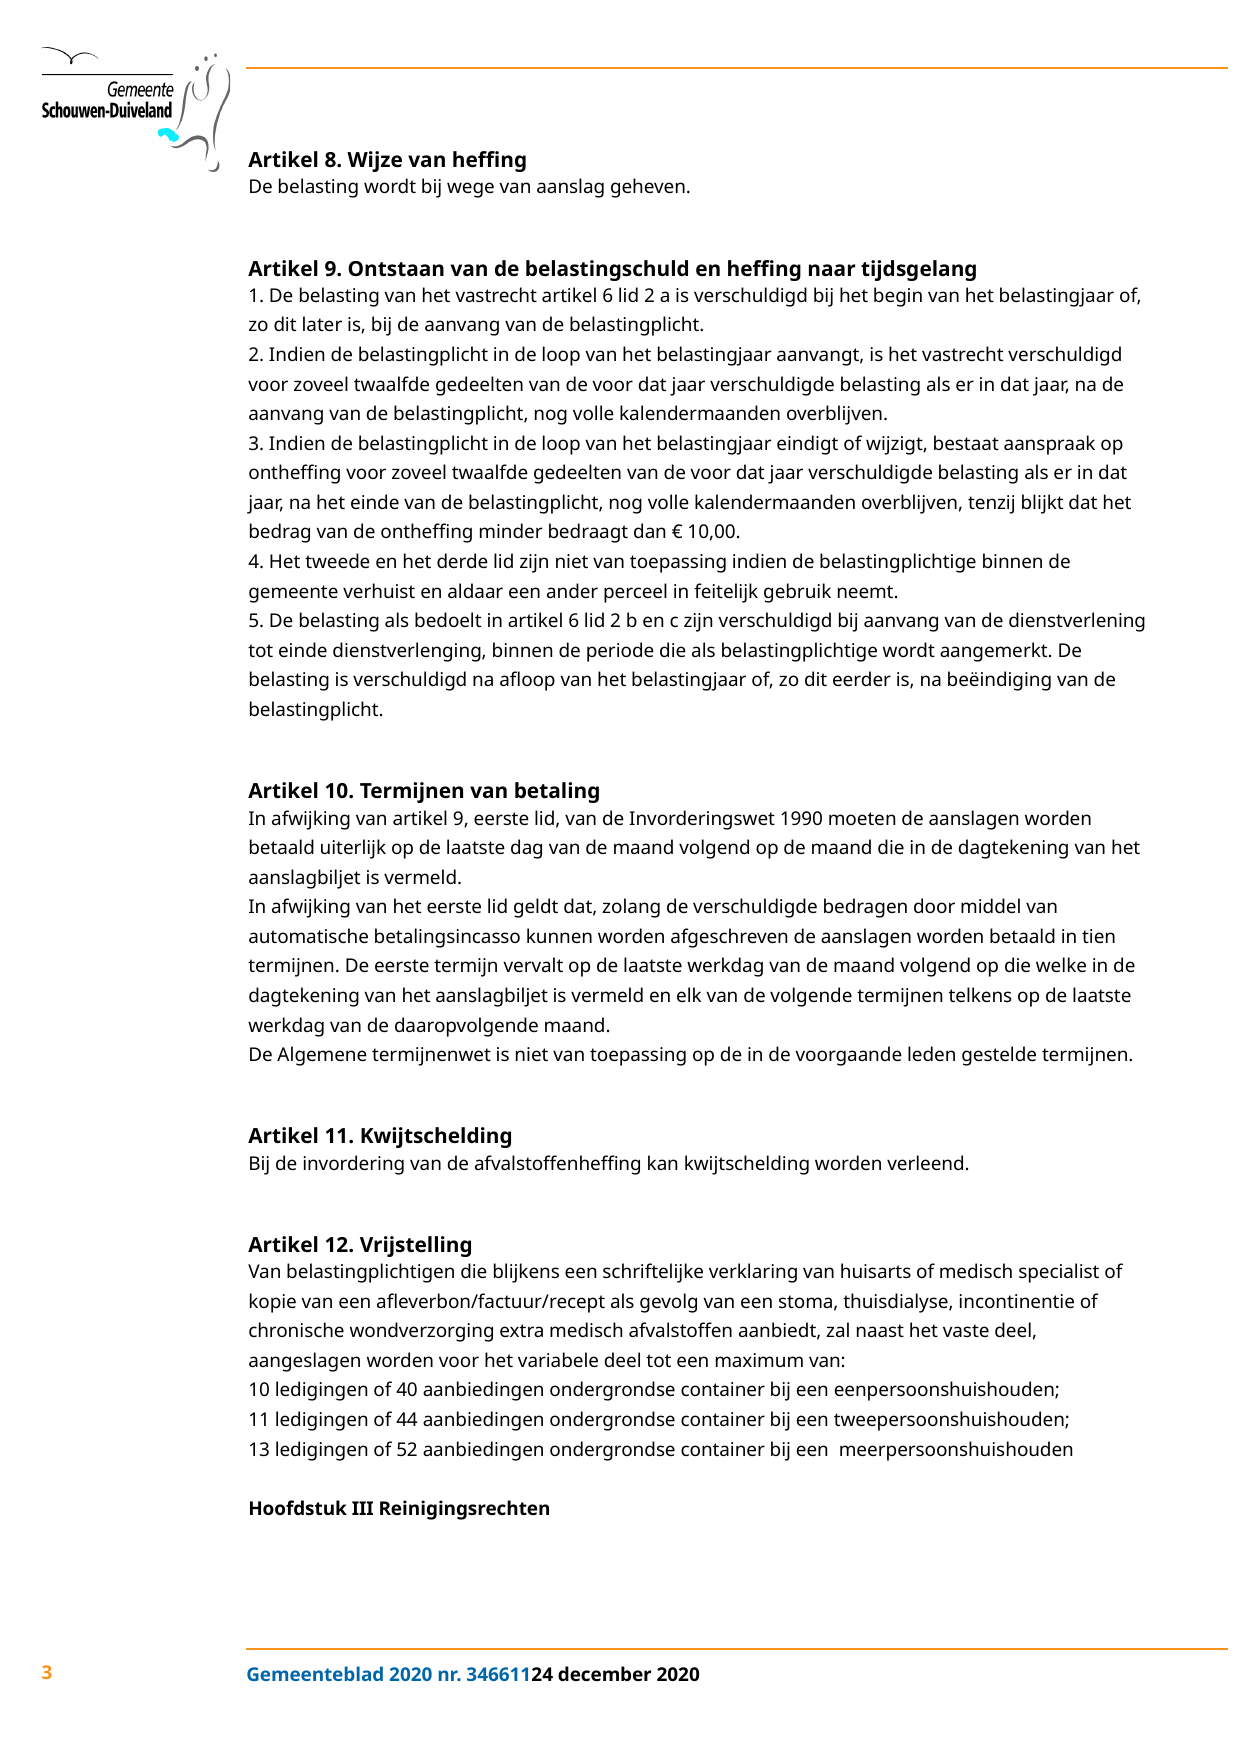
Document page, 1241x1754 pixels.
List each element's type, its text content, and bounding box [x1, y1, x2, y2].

text De belasting wordt bij wege van aanslag geheven. [248, 174, 1152, 199]
text In afwijking van artikel 9, eerste lid, van de Invorderingswet 1990 moeten de aanslagen worden betaald uiterlijk op de laatste dag van de maand volgend op de maand die in de dagtekening van het aanslagbiljet is vermeld. [248, 805, 1152, 889]
text Van belastingplichtigen die blijkens een schriftelijke verklaring van huisarts of medisch specialist of kopie van een afleverbon/factuur/recept als gevolg van een stoma, thuisdialyse, incontinentie of chronische wondverzorging extra medisch afvalstoffen aanbiedt, zal naast het vaste deel, aangeslagen worden voor het variabele deel tot een maximum van: [248, 1258, 1152, 1373]
text Artikel 12. Vrijstelling [248, 1230, 1152, 1258]
text 2. Indien de belastingplicht in de loop van het belastingjaar aanvangt, is het vastrecht verschuldigd voor zoveel twaalfde gedeelten van de voor dat jaar verschuldigde belasting als er in dat jaar, na de aanvang van de belastingplicht, nog volle kalendermaanden overblijven. [248, 341, 1152, 426]
text 13 ledigingen of 52 aanbiedingen ondergrondse container bij een meerpersoonshuishouden [248, 1436, 1152, 1461]
text Artikel 11. Kwijtschelding [248, 1121, 1152, 1150]
text 3. Indien de belastingplicht in de loop van het belastingjaar eindigt of wijzigt, bestaat aanspraak op ontheffing voor zoveel twaalfde gedeelten van de voor dat jaar verschuldigde belasting als er in dat jaar, na het einde van de belastingplicht, nog volle kalendermaanden overblijven, tenzij blijkt dat het bedrag van de ontheffing minder bedraagt dan € 10,00. [248, 430, 1152, 544]
text 4. Het tweede en het derde lid zijn niet van toepassing indien de belastingplichtige binnen de gemeente verhuist en aldaar een ander perceel in feitelijk gebruik neemt. [248, 548, 1152, 604]
text 11 ledigingen of 44 aanbiedingen ondergrondse container bij een tweepersoonshuishouden; [248, 1406, 1152, 1432]
text Artikel 9. Ontstaan van de belastingschuld en heffing naar tijdsgelang [248, 254, 1152, 282]
text 5. De belasting als bedoelt in artikel 6 lid 2 b en c zijn verschuldigd bij aanvang van de dienstverlening tot einde dienstverlenging, binnen de periode die als belastingplichtige wordt aangemerkt. De belasting is verschuldigd na afloop van het belastingjaar of, zo dit eerder is, na beëindiging van de belastingplicht. [248, 607, 1152, 722]
text 1. De belasting van het vastrecht artikel 6 lid 2 a is verschuldigd bij het begin van het belastingjaar of, zo dit later is, bij de aanvang van de belastingplicht. [248, 282, 1152, 337]
text In afwijking van het eerste lid geldt dat, zolang de verschuldigde bedragen door middel van automatische betalingsincasso kunnen worden afgeschreven de aanslagen worden betaald in tien termijnen. De eerste termijn vervalt op de laatste werkdag van de maand volgend op die welke in de dagtekening van het aanslagbiljet is vermeld en elk van de volgende termijnen telkens op de laatste werkdag van de daaropvolgende maand. [248, 893, 1152, 1037]
text Artikel 8. Wijze van heffing [248, 145, 1152, 174]
text Hoofdstuk III Reinigingsrechten [248, 1495, 1152, 1521]
picture [41, 47, 231, 172]
text De Algemene termijnenwet is niet van toepassing op de in de voorgaande leden gestelde termijnen. [248, 1041, 1152, 1067]
text Bij de invordering van de afvalstoffenheffing kan kwijtschelding worden verleend. [248, 1150, 1152, 1176]
text 10 ledigingen of 40 aanbiedingen ondergrondse container bij een eenpersoonshuishouden; [248, 1377, 1152, 1402]
text Artikel 10. Termijnen van betaling [248, 776, 1152, 805]
